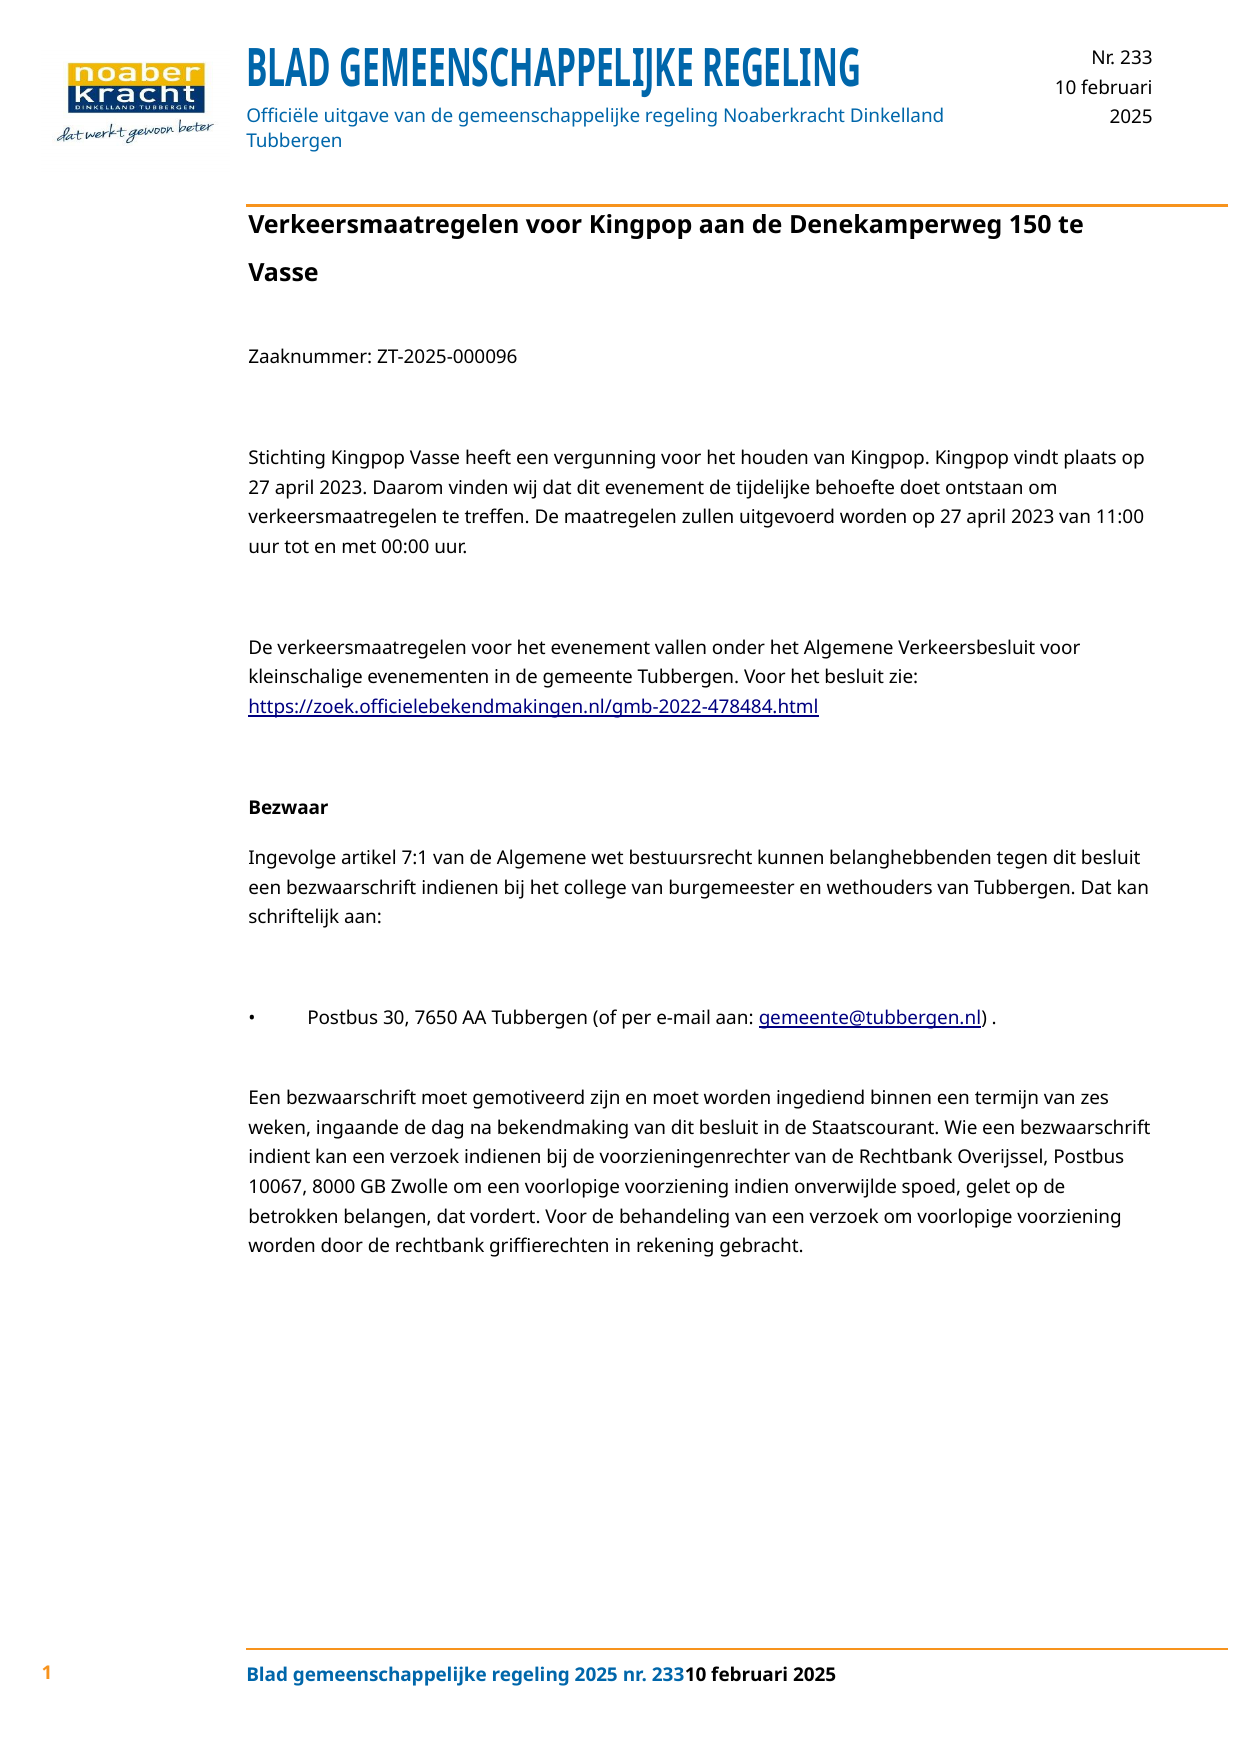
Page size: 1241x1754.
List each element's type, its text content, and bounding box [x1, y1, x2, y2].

text De verkeersmaatregelen voor het evenement vallen onder het Algemene Verkeersbesluit voor kleinschalige evenementen in de gemeente Tubbergen. Voor het besluit zie: https://zoek.officielebekendmakingen.nl/gmb-2022-478484.html [248, 634, 1152, 719]
text Stichting Kingpop Vasse heeft een vergunning voor het houden van Kingpop. Kingpop vindt plaats op 27 april 2023. Daarom vinden wij dat dit evenement de tijdelijke behoefte doet ontstaan om verkeersmaatregelen te treffen. De maatregelen zullen uitgevoerd worden op 27 april 2023 van 11:00 uur tot en met 00:00 uur. [248, 444, 1152, 559]
picture [41, 47, 231, 172]
text Een bezwaarschrift moet gemotiveerd zijn en moet worden ingediend binnen een termijn van zes weken, ingaande de dag na bekendmaking van dit besluit in de Staatscourant. Wie een bezwaarschrift indient kan een verzoek indienen bij de voorzieningenrechter van de Rechtbank Overijssel, Postbus 10067, 8000 GB Zwolle om een voorlopige voorziening indien onverwijlde spoed, gelet op de betrokken belangen, dat vordert. Voor de behandeling van een verzoek om voorlopige voorziening worden door de rechtbank griffierechten in rekening gebracht. [248, 1084, 1152, 1258]
text Verkeersmaatregelen voor Kingpop aan de Denekamperweg 150 te Vasse [248, 207, 1152, 288]
text Ingevolge artikel 7:1 van de Algemene wet bestuursrecht kunnen belanghebbenden tegen dit besluit een bezwaarschrift indienen bij het college van burgemeester en wethouders van Tubbergen. Dat kan schriftelijk aan: [248, 844, 1152, 929]
text Bezwaar [248, 794, 1152, 820]
list Postbus 30, 7650 AA Tubbergen (of per e-mail aan: gemeente@tubbergen.nl) . [248, 1004, 1152, 1030]
text Zaaknummer: ZT-2025-000096 [248, 344, 1152, 369]
